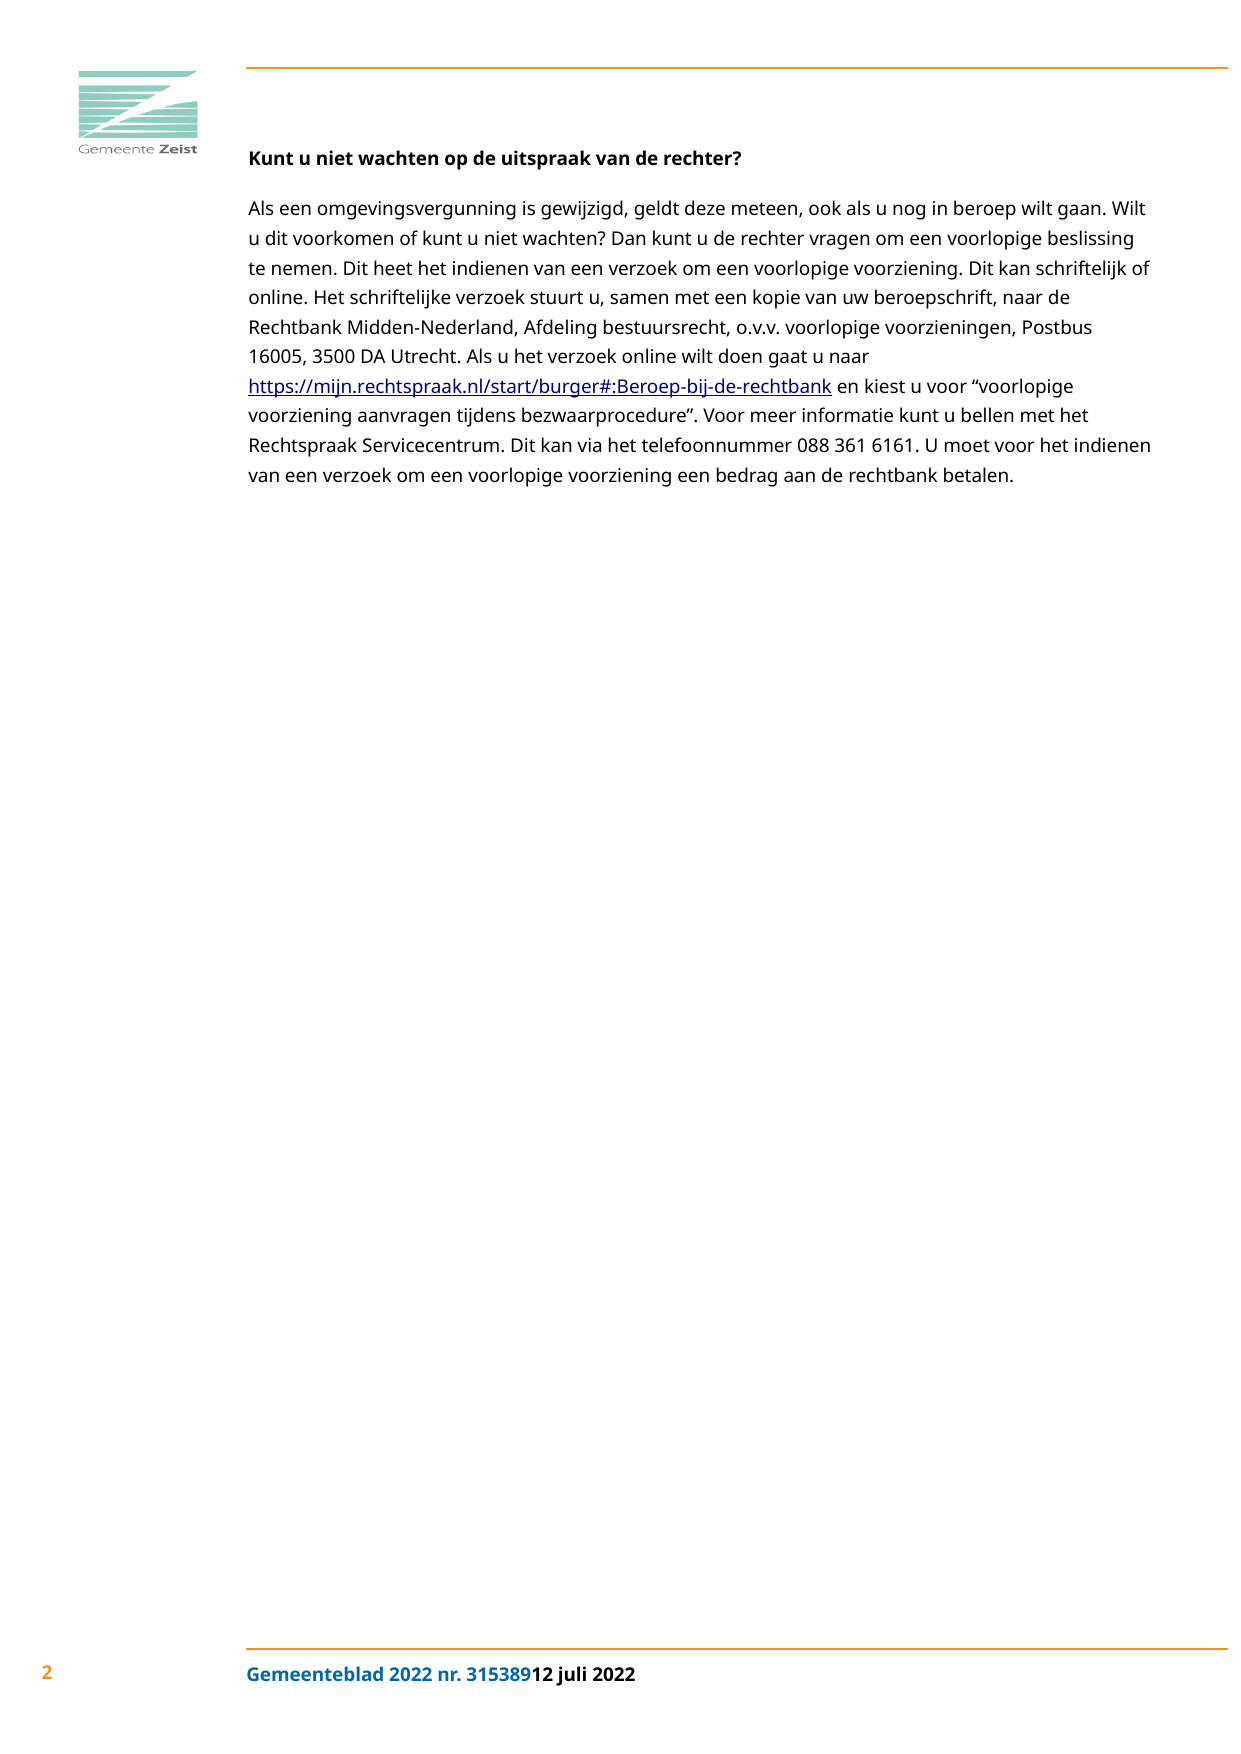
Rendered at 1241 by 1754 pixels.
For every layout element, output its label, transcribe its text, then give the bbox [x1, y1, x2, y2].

text Kunt u niet wachten op de uitspraak van de rechter? [248, 145, 1152, 171]
picture [41, 47, 231, 172]
text Als een omgevingsvergunning is gewijzigd, geldt deze meteen, ook als u nog in beroep wilt gaan. Wilt u dit voorkomen of kunt u niet wachten? Dan kunt u de rechter vragen om een voorlopige beslissing te nemen. Dit heet het indienen van een verzoek om een voorlopige voorziening. Dit kan schriftelijk of online. Het schriftelijke verzoek stuurt u, samen met een kopie van uw beroepschrift, naar de Rechtbank Midden-Nederland, Afdeling bestuursrecht, o.v.v. voorlopige voorzieningen, Postbus 16005, 3500 DA Utrecht. Als u het verzoek online wilt doen gaat u naar https://mijn.rechtspraak.nl/start/burger#:Beroep-bij-de-rechtbank en kiest u voor “voorlopige voorziening aanvragen tijdens bezwaarprocedure”. Voor meer informatie kunt u bellen met het Rechtspraak Servicecentrum. Dit kan via het telefoonnummer 088 361 6161. U moet voor het indienen van een verzoek om een voorlopige voorziening een bedrag aan de rechtbank betalen. [248, 196, 1152, 488]
